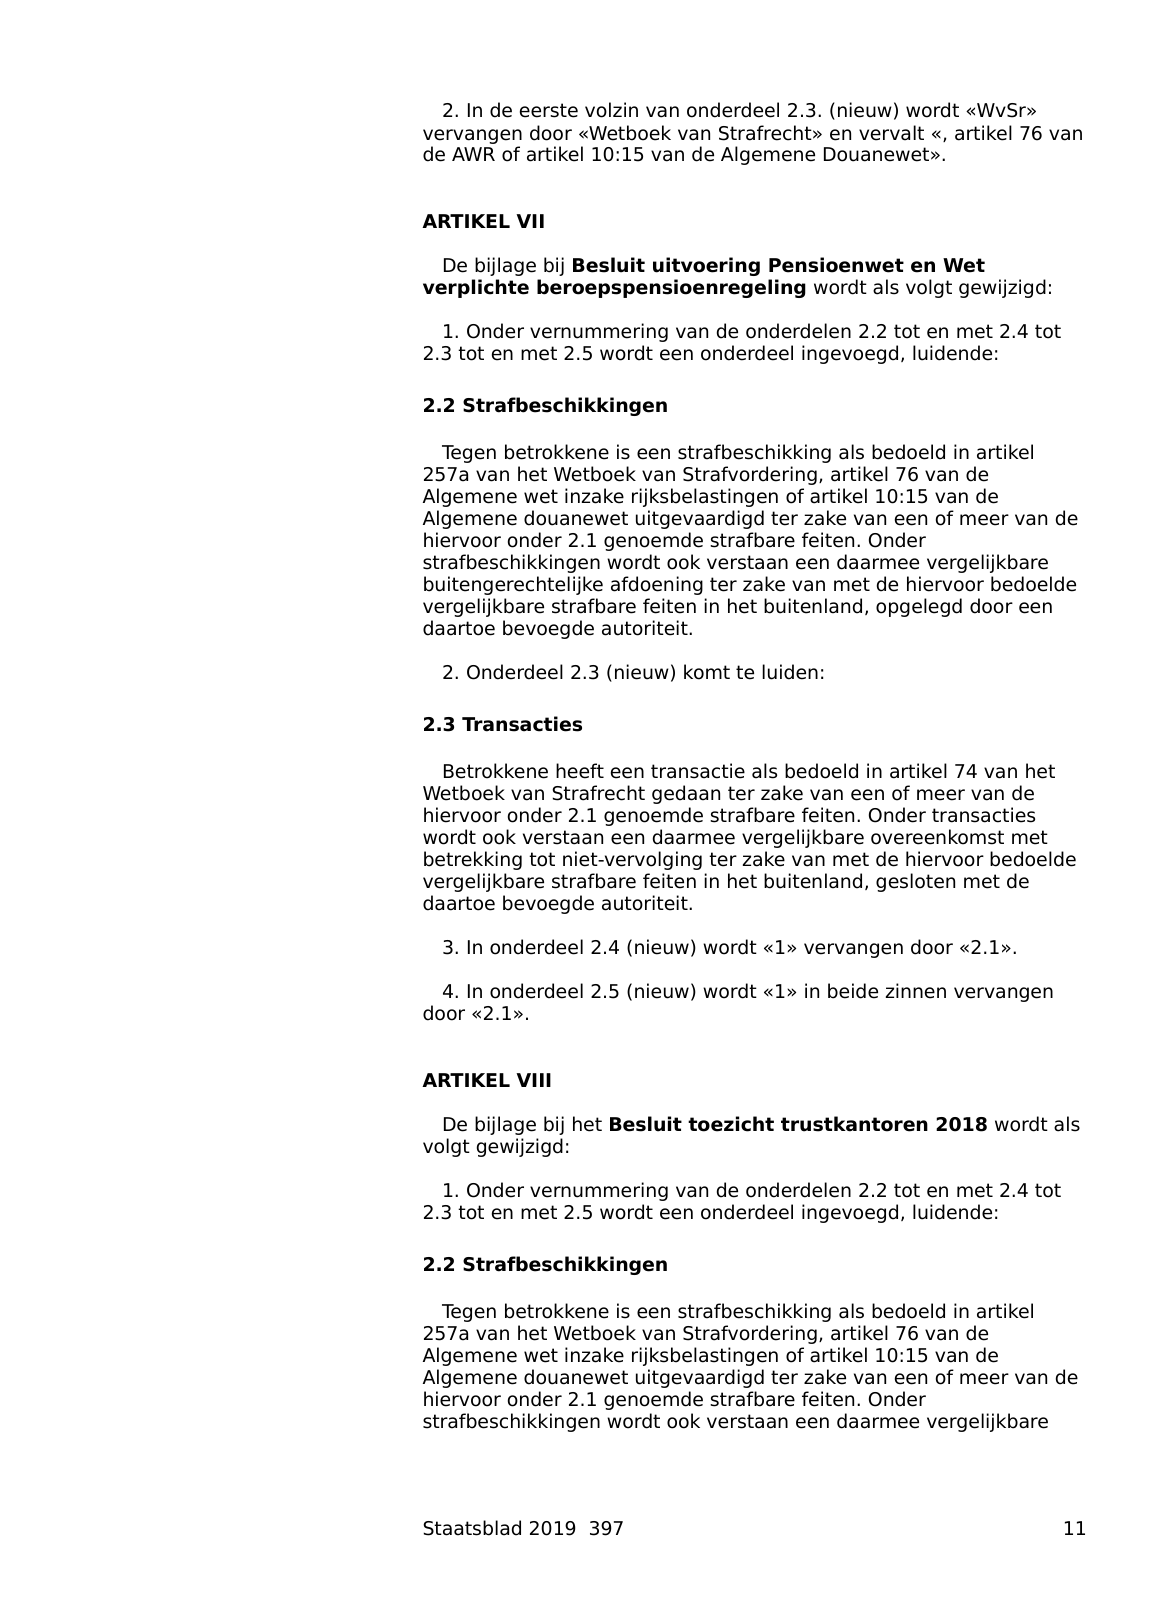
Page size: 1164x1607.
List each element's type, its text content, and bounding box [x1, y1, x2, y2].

subtitle 2.2 Strafbeschikkingen [422, 395, 1087, 417]
text 3. In onderdeel 2.4 (nieuw) wordt «1» vervangen door «2.1». [422, 937, 1087, 959]
text 1. Onder vernummering van de onderdelen 2.2 tot en met 2.4 tot 2.3 tot en met 2.5 wordt een onderdeel ingevoegd, luidende: [422, 1180, 1087, 1224]
text 2. In de eerste volzin van onderdeel 2.3. (nieuw) wordt «WvSr» vervangen door «Wetboek van Strafrecht» en vervalt «, artikel 76 van de AWR of artikel 10:15 van de Algemene Douanewet». [422, 100, 1087, 166]
subtitle ARTIKEL VIII [422, 1069, 1087, 1091]
subtitle 2.3 Transacties [422, 714, 1087, 736]
text Betrokkene heeft een transactie als bedoeld in artikel 74 van het Wetboek van Strafrecht gedaan ter zake van een of meer van de hiervoor onder 2.1 genoemde strafbare feiten. Onder transacties wordt ook verstaan een daarmee vergelijkbare overeenkomst met betrekking tot niet-vervolging ter zake van met de hiervoor bedoelde vergelijkbare strafbare feiten in het buitenland, gesloten met de daartoe bevoegde autoriteit. [422, 761, 1087, 915]
text Tegen betrokkene is een strafbeschikking als bedoeld in artikel 257a van het Wetboek van Strafvordering, artikel 76 van de Algemene wet inzake rijksbelastingen of artikel 10:15 van de Algemene douanewet uitgevaardigd ter zake van een of meer van de hiervoor onder 2.1 genoemde strafbare feiten. Onder strafbeschikkingen wordt ook verstaan een daarmee vergelijkbare [422, 1301, 1087, 1433]
text De bijlage bij het Besluit toezicht trustkantoren 2018 wordt als volgt gewijzigd: [422, 1114, 1087, 1158]
subtitle 2.2 Strafbeschikkingen [422, 1254, 1087, 1276]
text Tegen betrokkene is een strafbeschikking als bedoeld in artikel 257a van het Wetboek van Strafvordering, artikel 76 van de Algemene wet inzake rijksbelastingen of artikel 10:15 van de Algemene douanewet uitgevaardigd ter zake van een of meer van de hiervoor onder 2.1 genoemde strafbare feiten. Onder strafbeschikkingen wordt ook verstaan een daarmee vergelijkbare buitengerechtelijke afdoening ter zake van met de hiervoor bedoelde vergelijkbare strafbare feiten in het buitenland, opgelegd door een daartoe bevoegde autoriteit. [422, 442, 1087, 640]
text 4. In onderdeel 2.5 (nieuw) wordt «1» in beide zinnen vervangen door «2.1». [422, 981, 1087, 1025]
text 1. Onder vernummering van de onderdelen 2.2 tot en met 2.4 tot 2.3 tot en met 2.5 wordt een onderdeel ingevoegd, luidende: [422, 321, 1087, 365]
subtitle ARTIKEL VII [422, 211, 1087, 233]
text De bijlage bij Besluit uitvoering Pensioenwet en Wet verplichte beroepspensioenregeling wordt als volgt gewijzigd: [422, 255, 1087, 299]
text 2. Onderdeel 2.3 (nieuw) komt te luiden: [422, 662, 1087, 684]
